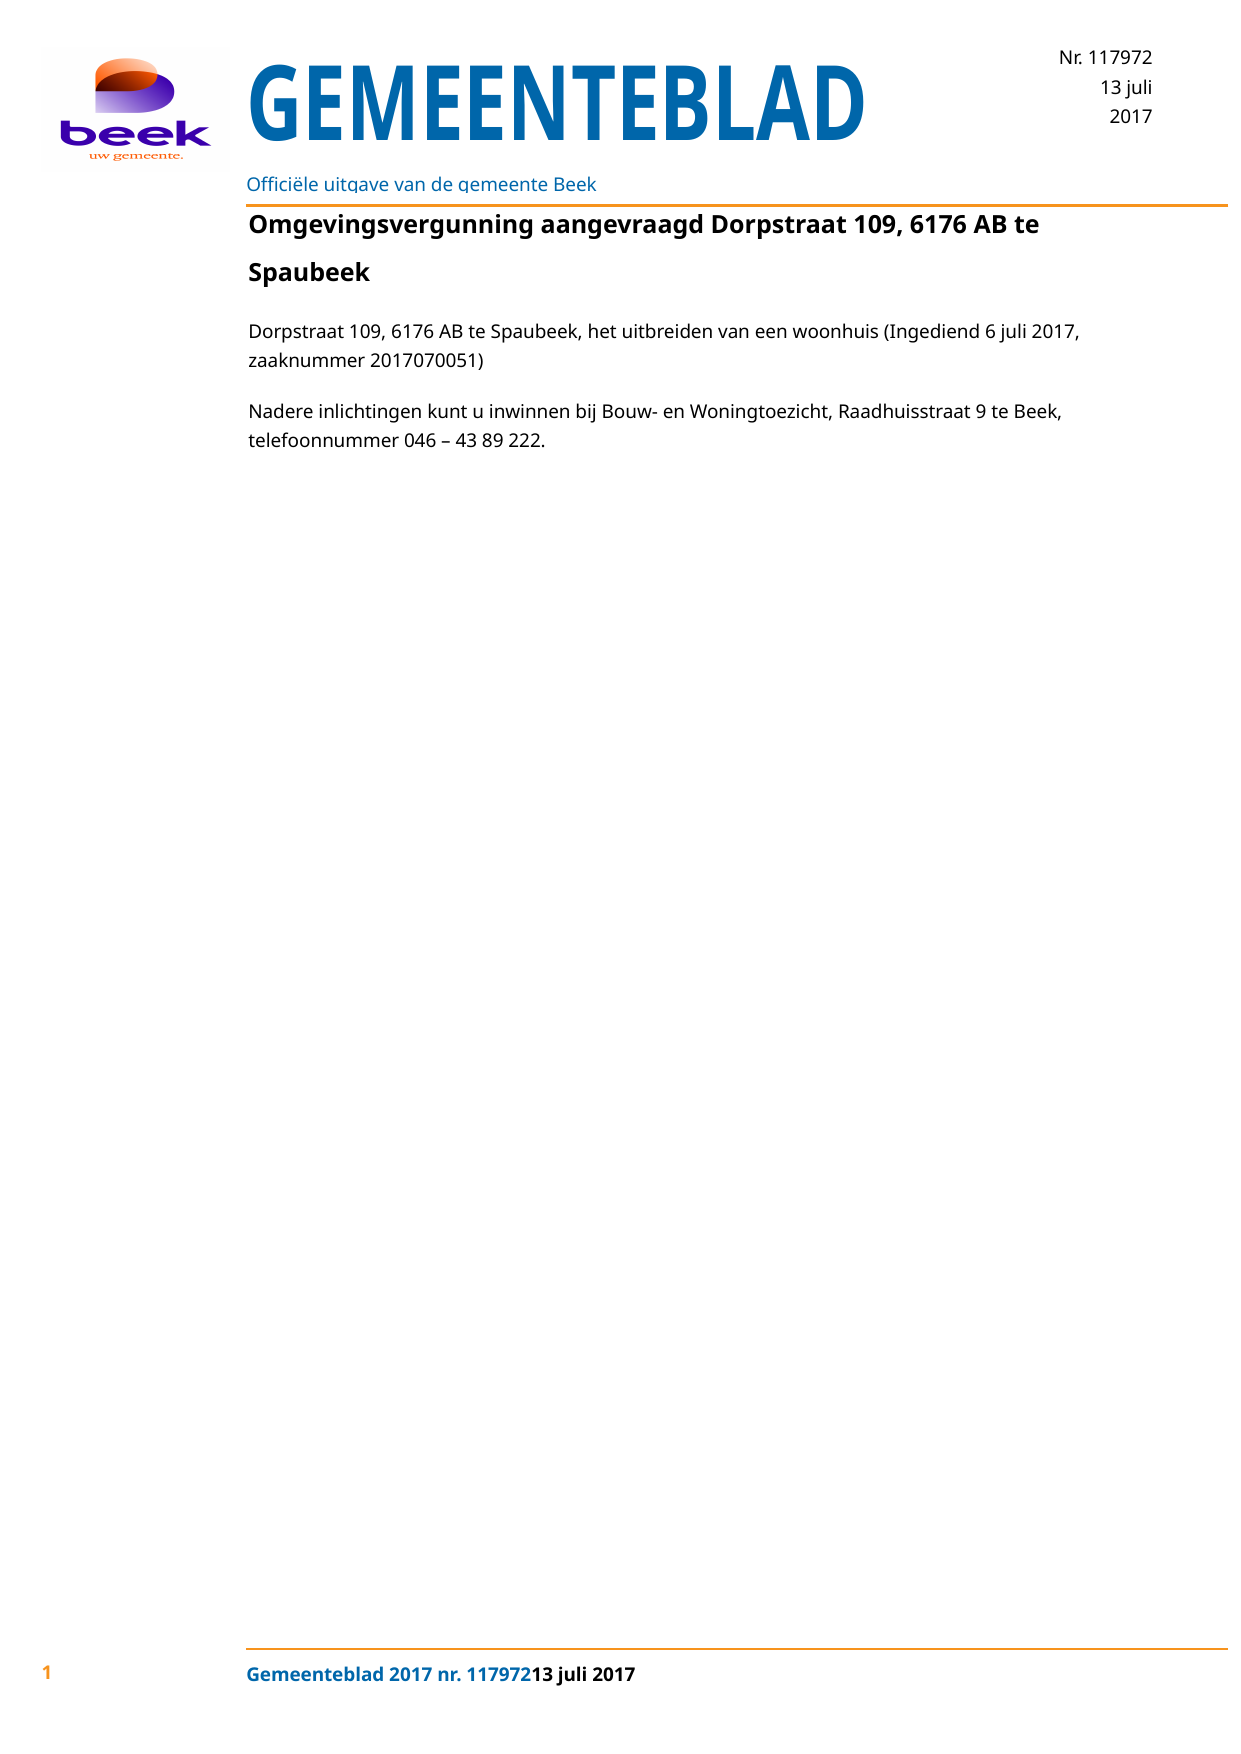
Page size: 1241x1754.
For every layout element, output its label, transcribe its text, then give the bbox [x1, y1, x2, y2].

picture [41, 47, 231, 172]
text Omgevingsvergunning aangevraagd Dorpstraat 109, 6176 AB te Spaubeek [248, 207, 1152, 288]
text Dorpstraat 109, 6176 AB te Spaubeek, het uitbreiden van een woonhuis (Ingediend 6 juli 2017, zaaknummer 2017070051) [248, 318, 1152, 373]
text Nadere inlichtingen kunt u inwinnen bij Bouw- en Woningtoezicht, Raadhuisstraat 9 te Beek, telefoonnummer 046 – 43 89 222. [248, 398, 1152, 453]
